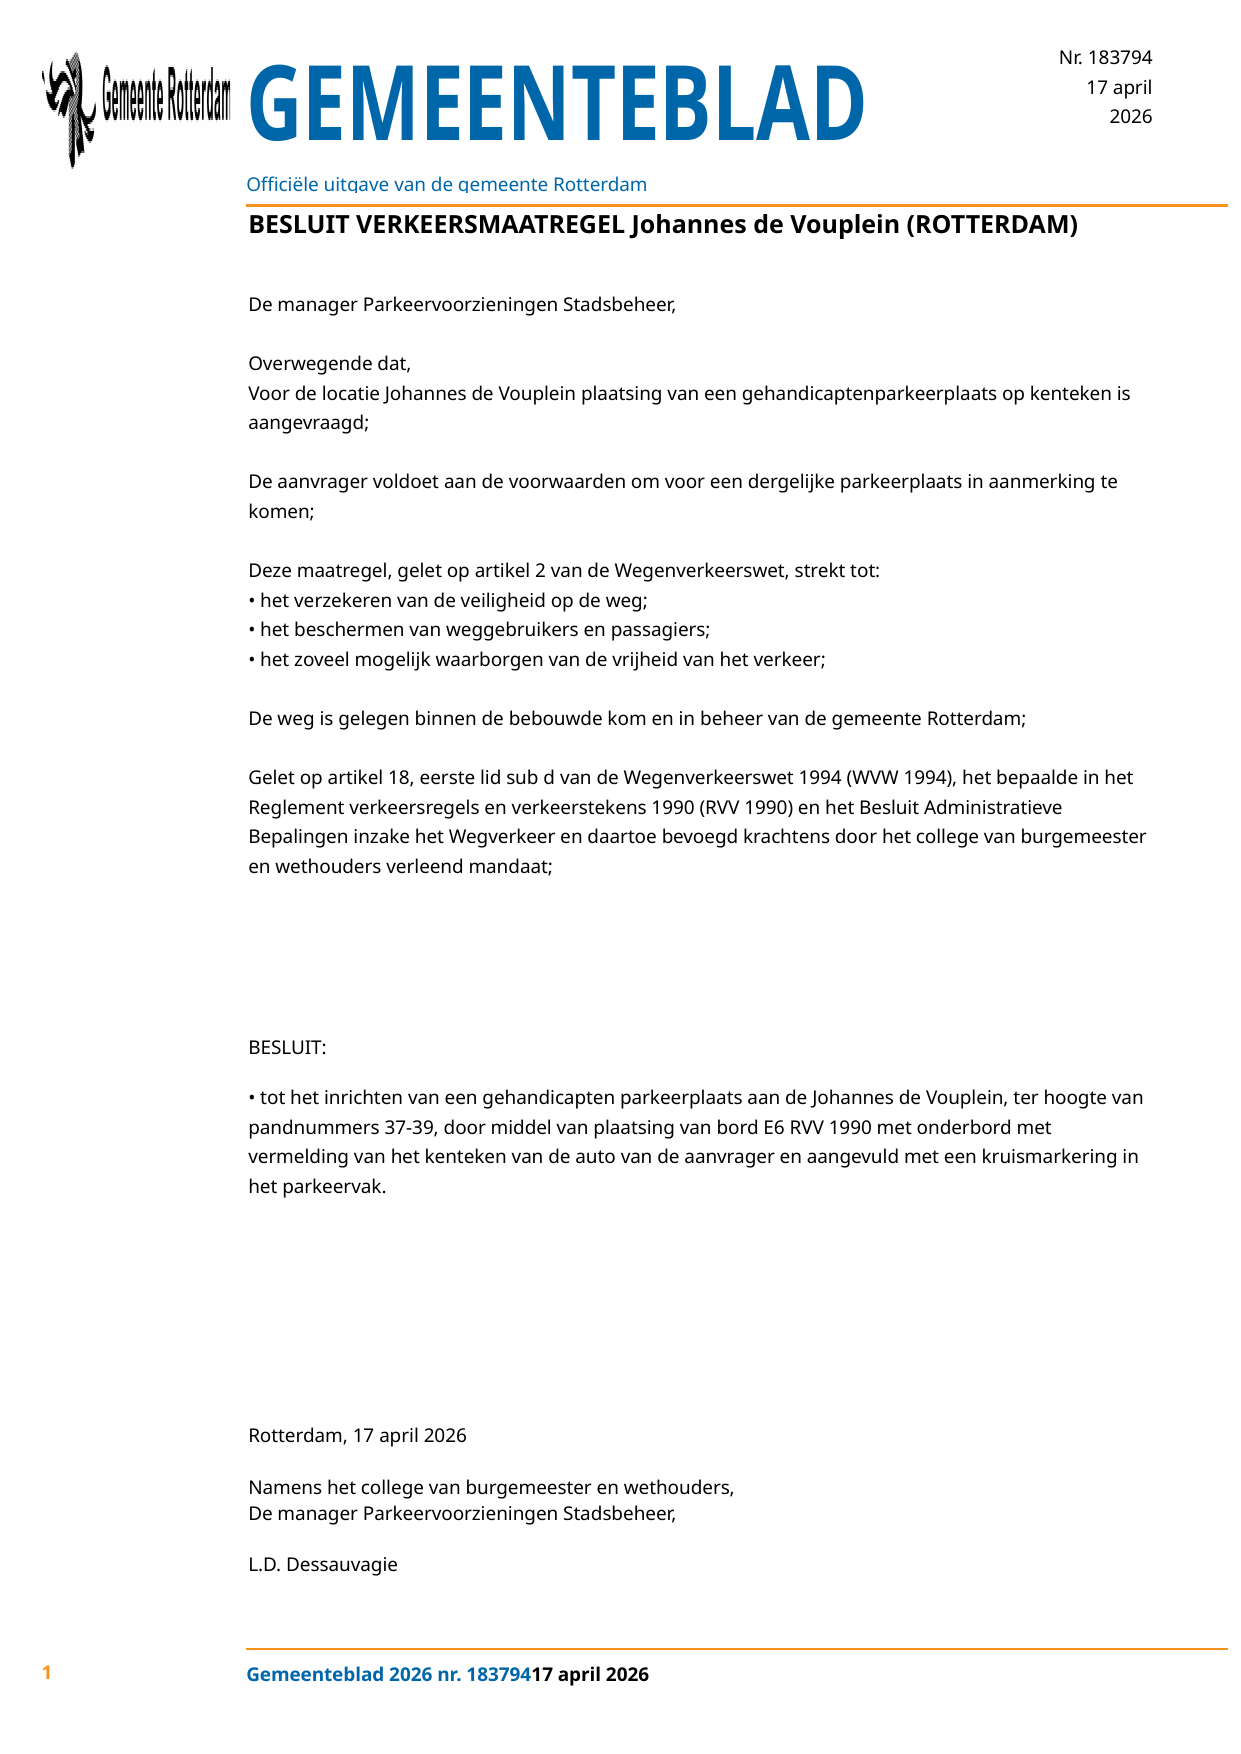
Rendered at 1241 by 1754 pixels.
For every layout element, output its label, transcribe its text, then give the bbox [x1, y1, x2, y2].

text L.D. Dessauvagie [248, 1551, 1152, 1577]
text Rotterdam, 17 april 2026 [248, 1423, 1152, 1448]
text De manager Parkeervoorzieningen Stadsbeheer, [248, 291, 1152, 317]
text BESLUIT: [248, 1034, 1152, 1060]
text De aanvrager voldoet aan de voorwaarden om voor een dergelijke parkeerplaats in aanmerking te komen; [248, 468, 1152, 524]
text • het verzekeren van de veiligheid op de weg; [248, 587, 1152, 613]
text De manager Parkeervoorzieningen Stadsbeheer, [248, 1500, 1152, 1526]
text BESLUIT VERKEERSMAATREGEL Johannes de Vouplein (ROTTERDAM) [248, 207, 1152, 241]
text Namens het college van burgemeester en wethouders, [248, 1474, 1152, 1500]
text De weg is gelegen binnen de bebouwde kom en in beheer van de gemeente Rotterdam; [248, 705, 1152, 731]
text • het beschermen van weggebruikers en passagiers; [248, 616, 1152, 642]
text Deze maatregel, gelet op artikel 2 van de Wegenverkeerswet, strekt tot: [248, 557, 1152, 583]
text Voor de locatie Johannes de Vouplein plaatsing van een gehandicaptenparkeerplaats op kenteken is aangevraagd; [248, 380, 1152, 435]
picture [41, 47, 231, 172]
text Gelet op artikel 18, eerste lid sub d van de Wegenverkeerswet 1994 (WVW 1994), het bepaalde in het Reglement verkeersregels en verkeerstekens 1990 (RVV 1990) en het Besluit Administratieve Bepalingen inzake het Wegverkeer en daartoe bevoegd krachtens door het college van burgemeester en wethouders verleend mandaat; [248, 764, 1152, 879]
text • tot het inrichten van een gehandicapten parkeerplaats aan de Johannes de Vouplein, ter hoogte van pandnummers 37-39, door middel van plaatsing van bord E6 RVV 1990 met onderbord met vermelding van het kenteken van de auto van de aanvrager en aangevuld met een kruismarkering in het parkeervak. [248, 1084, 1152, 1199]
text • het zoveel mogelijk waarborgen van de vrijheid van het verkeer; [248, 646, 1152, 672]
text Overwegende dat, [248, 350, 1152, 376]
